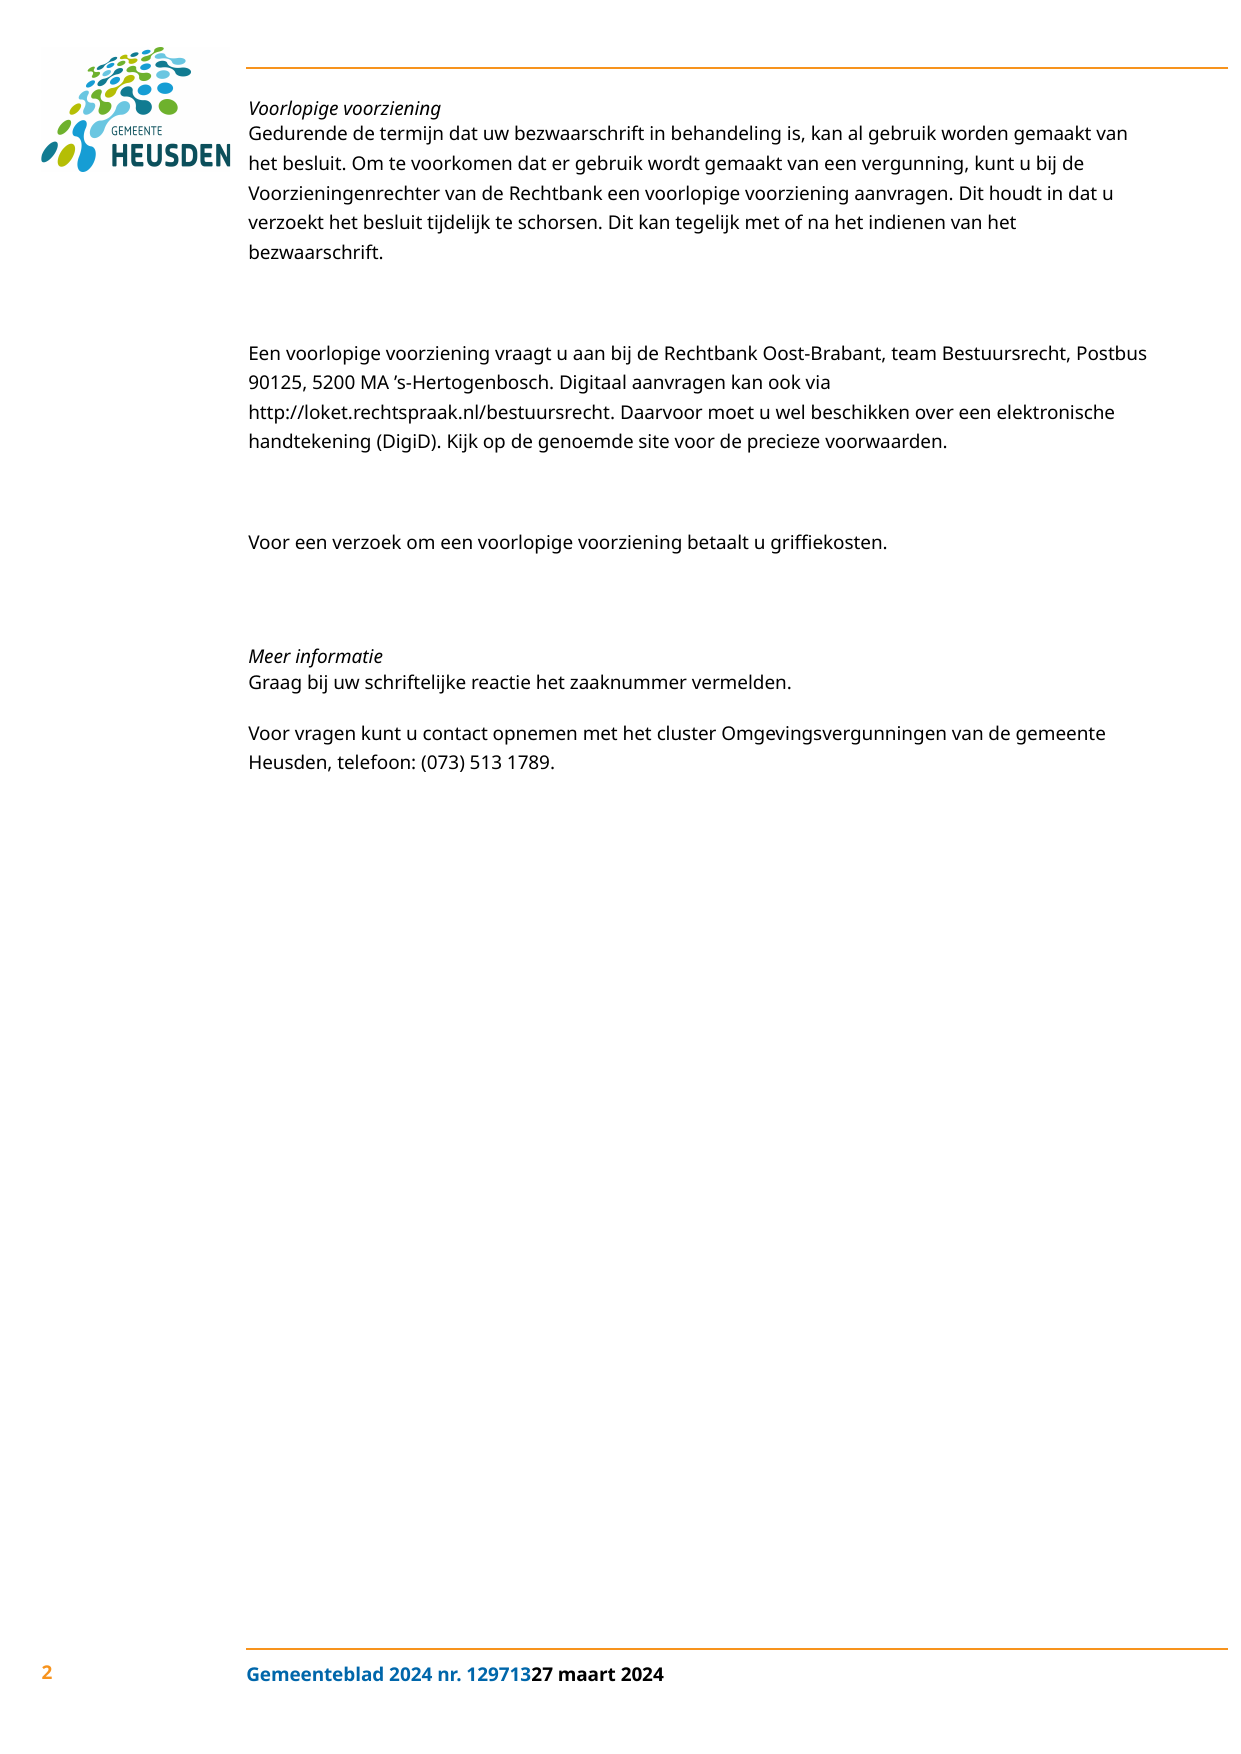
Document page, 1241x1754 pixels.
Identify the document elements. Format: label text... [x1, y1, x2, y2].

text Voorlopige voorziening [248, 95, 1152, 121]
text Meer informatie [248, 644, 1152, 669]
text Voor een verzoek om een voorlopige voorziening betaalt u griffiekosten. [248, 529, 1152, 555]
text Een voorlopige voorziening vraagt u aan bij de Rechtbank Oost-Brabant, team Bestuursrecht, Postbus 90125, 5200 MA ’s-Hertogenbosch. Digitaal aanvragen kan ook via http://loket.rechtspraak.nl/bestuursrecht. Daarvoor moet u wel beschikken over een elektronische handtekening (DigiD). Kijk op de genoemde site voor de precieze voorwaarden. [248, 340, 1152, 454]
text Gedurende de termijn dat uw bezwaarschrift in behandeling is, kan al gebruik worden gemaakt van het besluit. Om te voorkomen dat er gebruik wordt gemaakt van een vergunning, kunt u bij de Voorzieningenrechter van de Rechtbank een voorlopige voorziening aanvragen. Dit houdt in dat u verzoekt het besluit tijdelijk te schorsen. Dit kan tegelijk met of na het indienen van het bezwaarschrift. [248, 121, 1152, 264]
picture [41, 47, 231, 172]
text Voor vragen kunt u contact opnemen met het cluster Omgevingsvergunningen van de gemeente Heusden, telefoon: (073) 513 1789. [248, 720, 1152, 775]
text Graag bij uw schriftelijke reactie het zaaknummer vermelden. [248, 669, 1152, 695]
